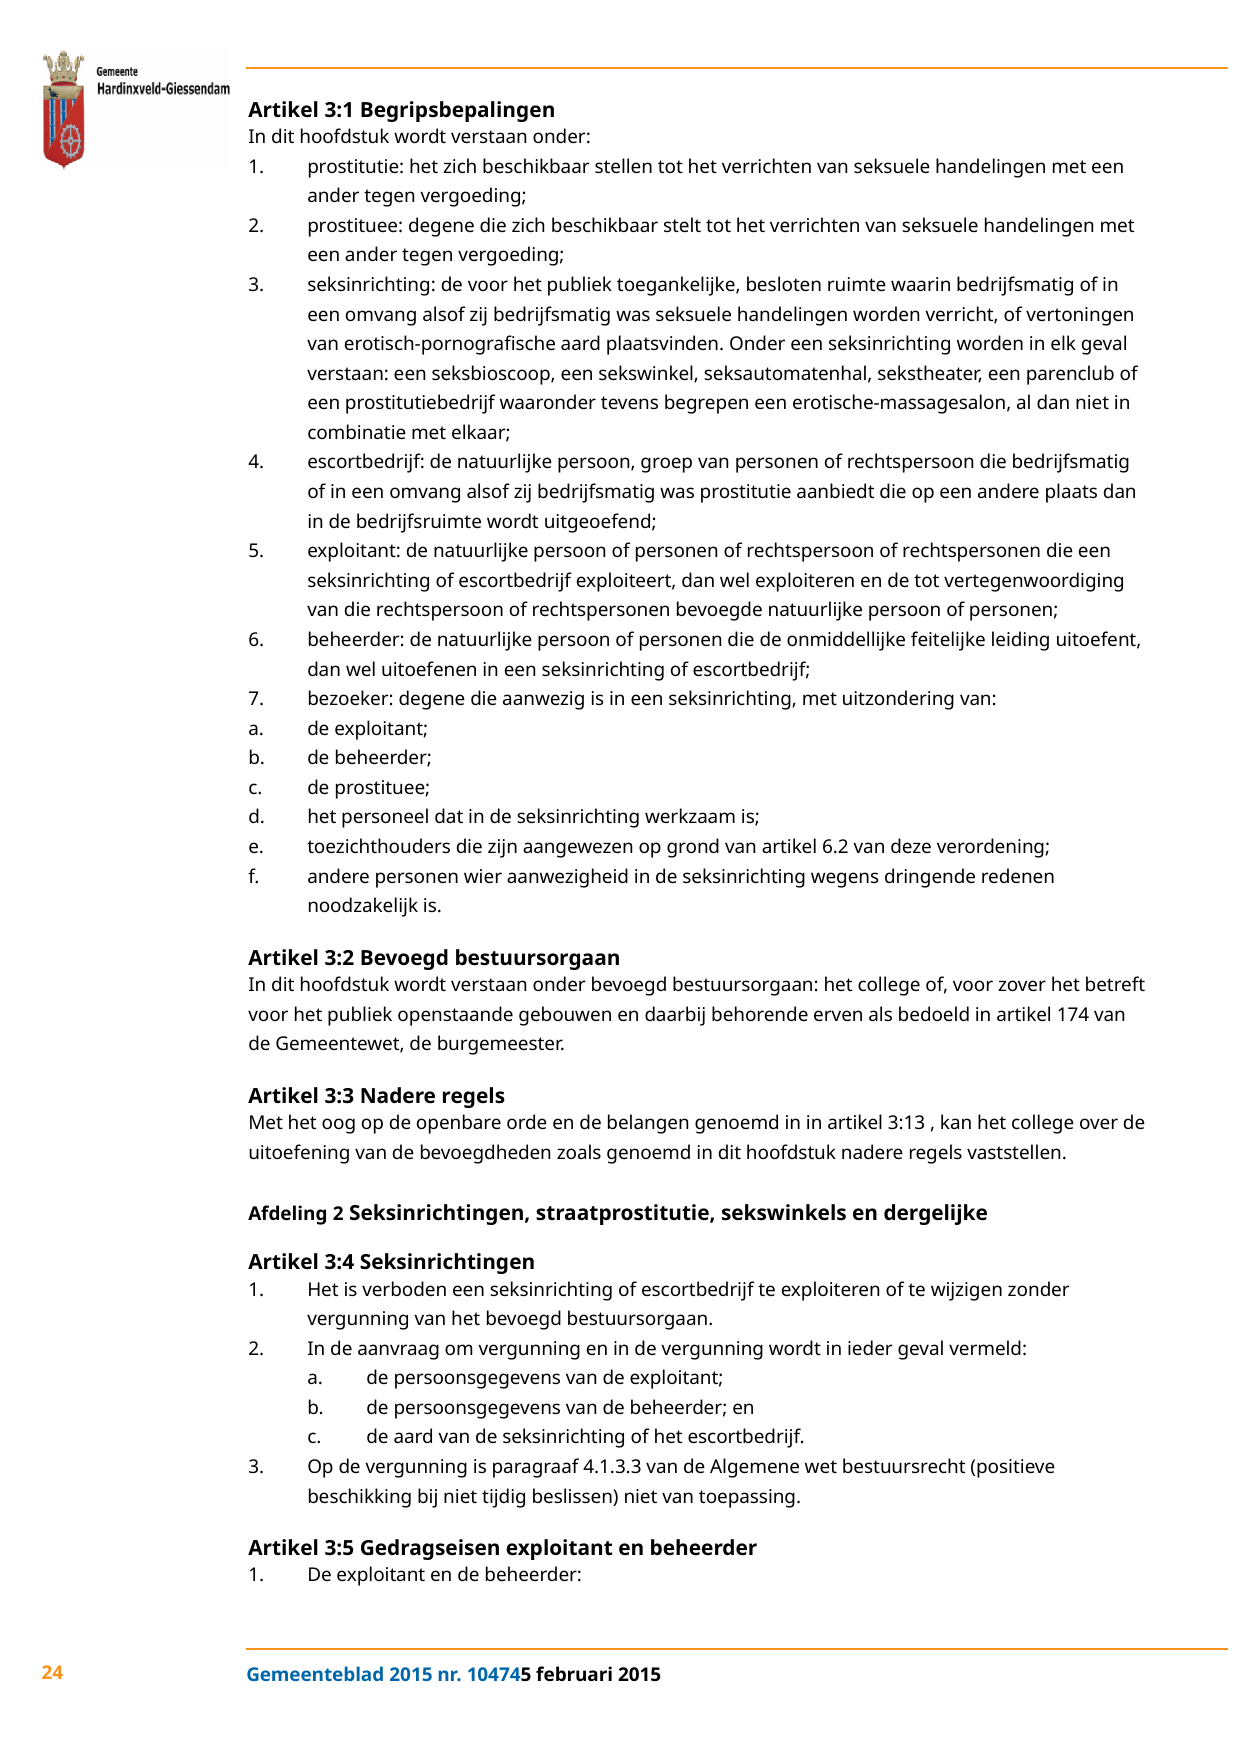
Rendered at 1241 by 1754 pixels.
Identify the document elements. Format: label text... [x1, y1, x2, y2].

list De exploitant en de beheerder: [248, 1562, 1152, 1587]
list de beheerder; [248, 744, 1152, 770]
list het personeel dat in de seksinrichting werkzaam is; [248, 804, 1152, 829]
list andere personen wier aanwezigheid in de seksinrichting wegens dringende redenen noodzakelijk is. [248, 863, 1152, 918]
list prostitutie: het zich beschikbaar stellen tot het verrichten van seksuele handelingen met een ander tegen vergoeding; [248, 153, 1152, 208]
text Met het oog op de openbare orde en de belangen genoemd in in artikel 3:13 , kan het college over de uitoefening van de bevoegdheden zoals genoemd in dit hoofdstuk nadere regels vaststellen. [248, 1109, 1152, 1164]
list exploitant: de natuurlijke persoon of personen of rechtspersoon of rechtspersonen die een seksinrichting of escortbedrijf exploiteert, dan wel exploiteren en de tot vertegenwoordiging van die rechtspersoon of rechtspersonen bevoegde natuurlijke persoon of personen; [248, 537, 1152, 622]
text In dit hoofdstuk wordt verstaan onder: [248, 123, 1152, 149]
list toezichthouders die zijn aangewezen op grond van artikel 6.2 van deze verordening; [248, 833, 1152, 859]
text Artikel 3:2 Bevoegd bestuursorgaan [248, 943, 1152, 971]
list Op de vergunning is paragraaf 4.1.3.3 van de Algemene wet bestuursrecht (positieve beschikking bij niet tijdig beslissen) niet van toepassing. [248, 1453, 1152, 1508]
list de prostituee; [248, 774, 1152, 800]
text In dit hoofdstuk wordt verstaan onder bevoegd bestuursorgaan: het college of, voor zover het betreft voor het publiek openstaande gebouwen en daarbij behorende erven als bedoeld in artikel 174 van de Gemeentewet, de burgemeester. [248, 971, 1152, 1056]
list seksinrichting: de voor het publiek toegankelijke, besloten ruimte waarin bedrijfsmatig of in een omvang alsof zij bedrijfsmatig was seksuele handelingen worden verricht, of vertoningen van erotisch-pornografische aard plaatsvinden. Onder een seksinrichting worden in elk geval verstaan: een seksbioscoop, een sekswinkel, seksautomatenhal, sekstheater, een parenclub of een prostitutiebedrijf waaronder tevens begrepen een erotische-massagesalon, al dan niet in combinatie met elkaar; [248, 271, 1152, 445]
list beheerder: de natuurlijke persoon of personen die de onmiddellijke feitelijke leiding uitoefent, dan wel uitoefenen in een seksinrichting of escortbedrijf; [248, 626, 1152, 681]
text Artikel 3:4 Seksinrichtingen [248, 1247, 1152, 1276]
text Artikel 3:1 Begripsbepalingen [248, 95, 1152, 123]
list escortbedrijf: de natuurlijke persoon, groep van personen of rechtspersoon die bedrijfsmatig of in een omvang alsof zij bedrijfsmatig was prostitutie aanbiedt die op een andere plaats dan in de bedrijfsruimte wordt uitgeoefend; [248, 449, 1152, 533]
text Afdeling 2 Seksinrichtingen, straatprostitutie, sekswinkels en dergelijke [248, 1198, 1152, 1226]
list de persoonsgegevens van de exploitant; [307, 1364, 1152, 1390]
list In de aanvraag om vergunning en in de vergunning wordt in ieder geval vermeld: [248, 1335, 1152, 1361]
list de aard van de seksinrichting of het escortbedrijf. [307, 1424, 1152, 1449]
text Artikel 3:5 Gedragseisen exploitant en beheerder [248, 1533, 1152, 1562]
picture [41, 47, 231, 172]
text Artikel 3:3 Nadere regels [248, 1081, 1152, 1109]
list Het is verboden een seksinrichting of escortbedrijf te exploiteren of te wijzigen zonder vergunning van het bevoegd bestuursorgaan. [248, 1276, 1152, 1331]
list bezoeker: degene die aanwezig is in een seksinrichting, met uitzondering van: [248, 685, 1152, 711]
list prostituee: degene die zich beschikbaar stelt tot het verrichten van seksuele handelingen met een ander tegen vergoeding; [248, 212, 1152, 267]
list de exploitant; [248, 715, 1152, 741]
list de persoonsgegevens van de beheerder; en [307, 1394, 1152, 1420]
